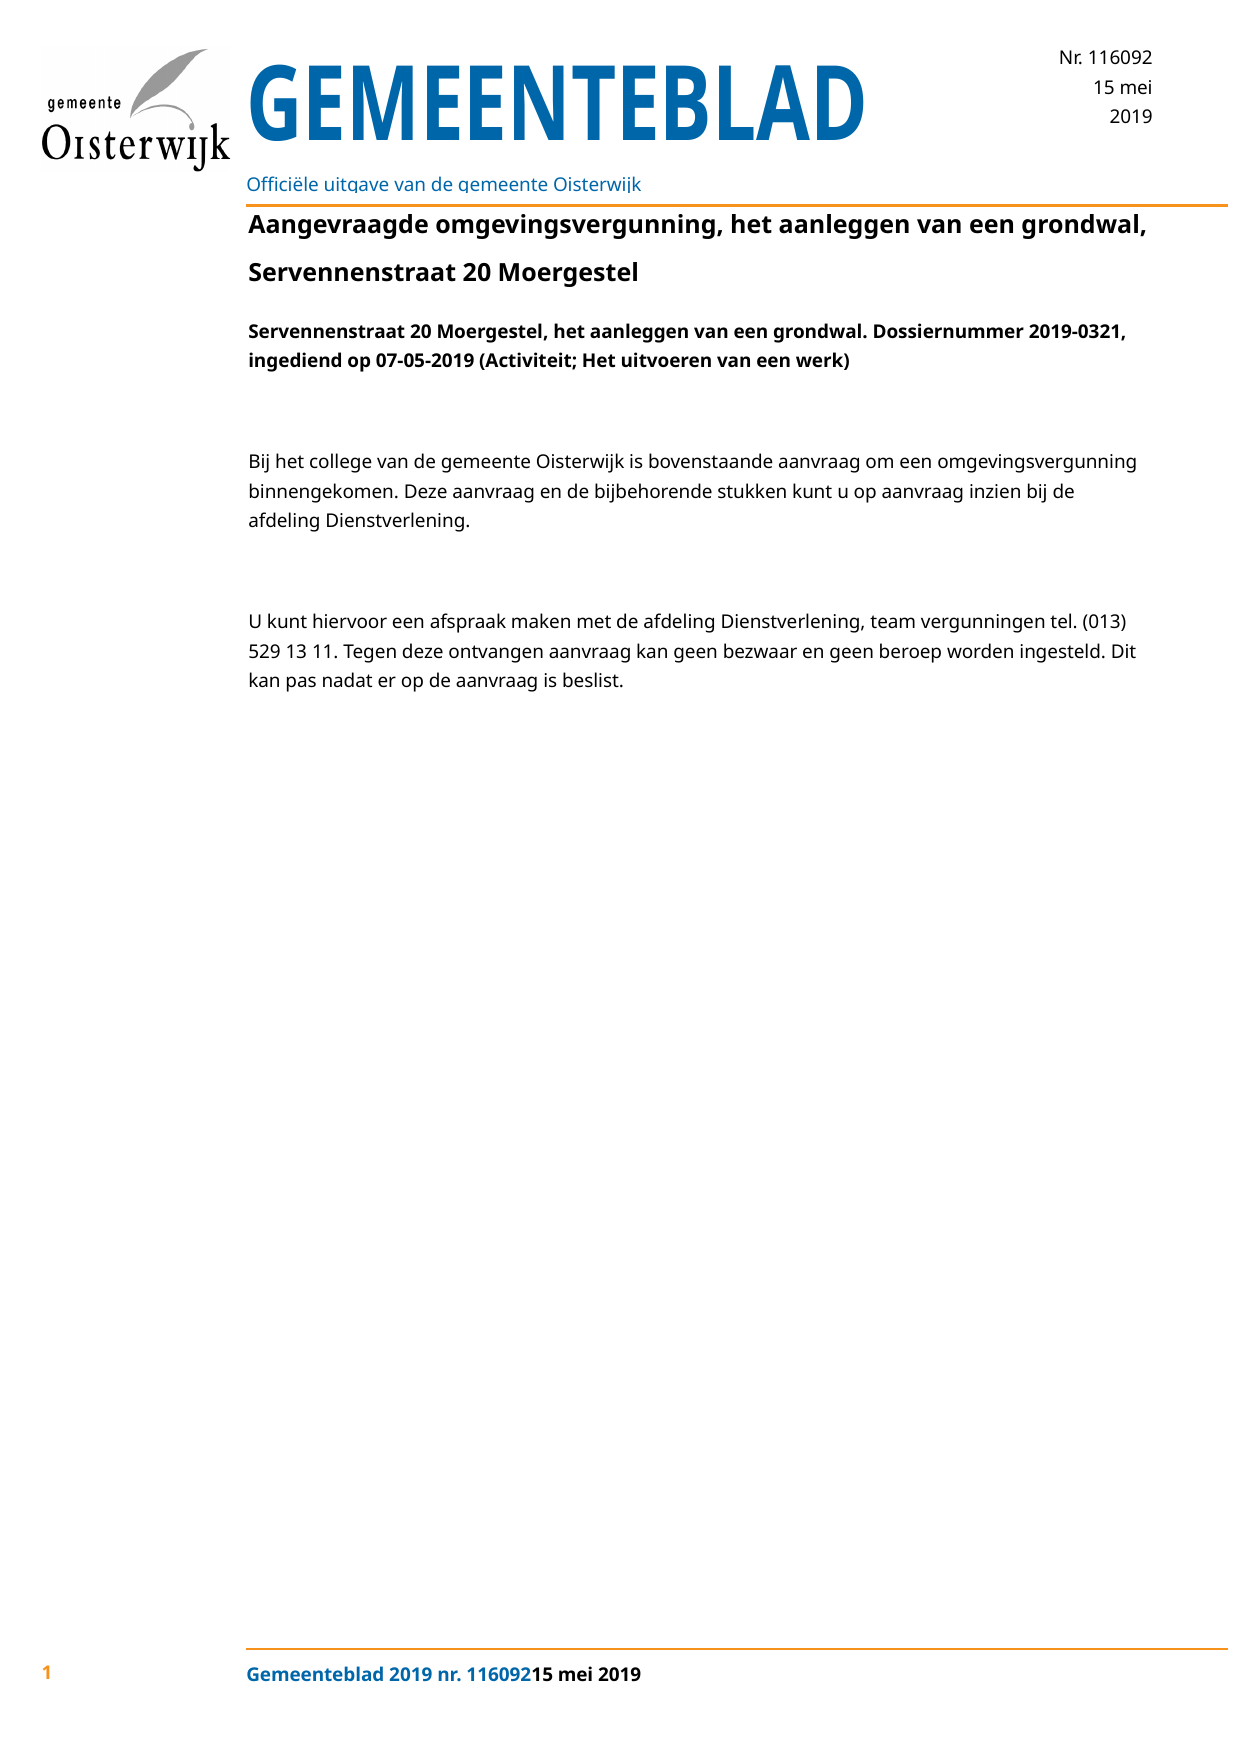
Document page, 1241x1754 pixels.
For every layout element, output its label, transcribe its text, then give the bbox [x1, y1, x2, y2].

text Bij het college van de gemeente Oisterwijk is bovenstaande aanvraag om een omgevingsvergunning binnengekomen. Deze aanvraag en de bijbehorende stukken kunt u op aanvraag inzien bij de afdeling Dienstverlening. [248, 448, 1152, 533]
text Servennenstraat 20 Moergestel, het aanleggen van een grondwal. Dossiernummer 2019-0321, ingediend op 07-05-2019 (Activiteit; Het uitvoeren van een werk) [248, 318, 1152, 373]
picture [41, 47, 231, 172]
text Aangevraagde omgevingsvergunning, het aanleggen van een grondwal, Servennenstraat 20 Moergestel [248, 207, 1152, 288]
text U kunt hiervoor een afspraak maken met de afdeling Dienstverlening, team vergunningen tel. (013) 529 13 11. Tegen deze ontvangen aanvraag kan geen bezwaar en geen beroep worden ingesteld. Dit kan pas nadat er op de aanvraag is beslist. [248, 608, 1152, 693]
